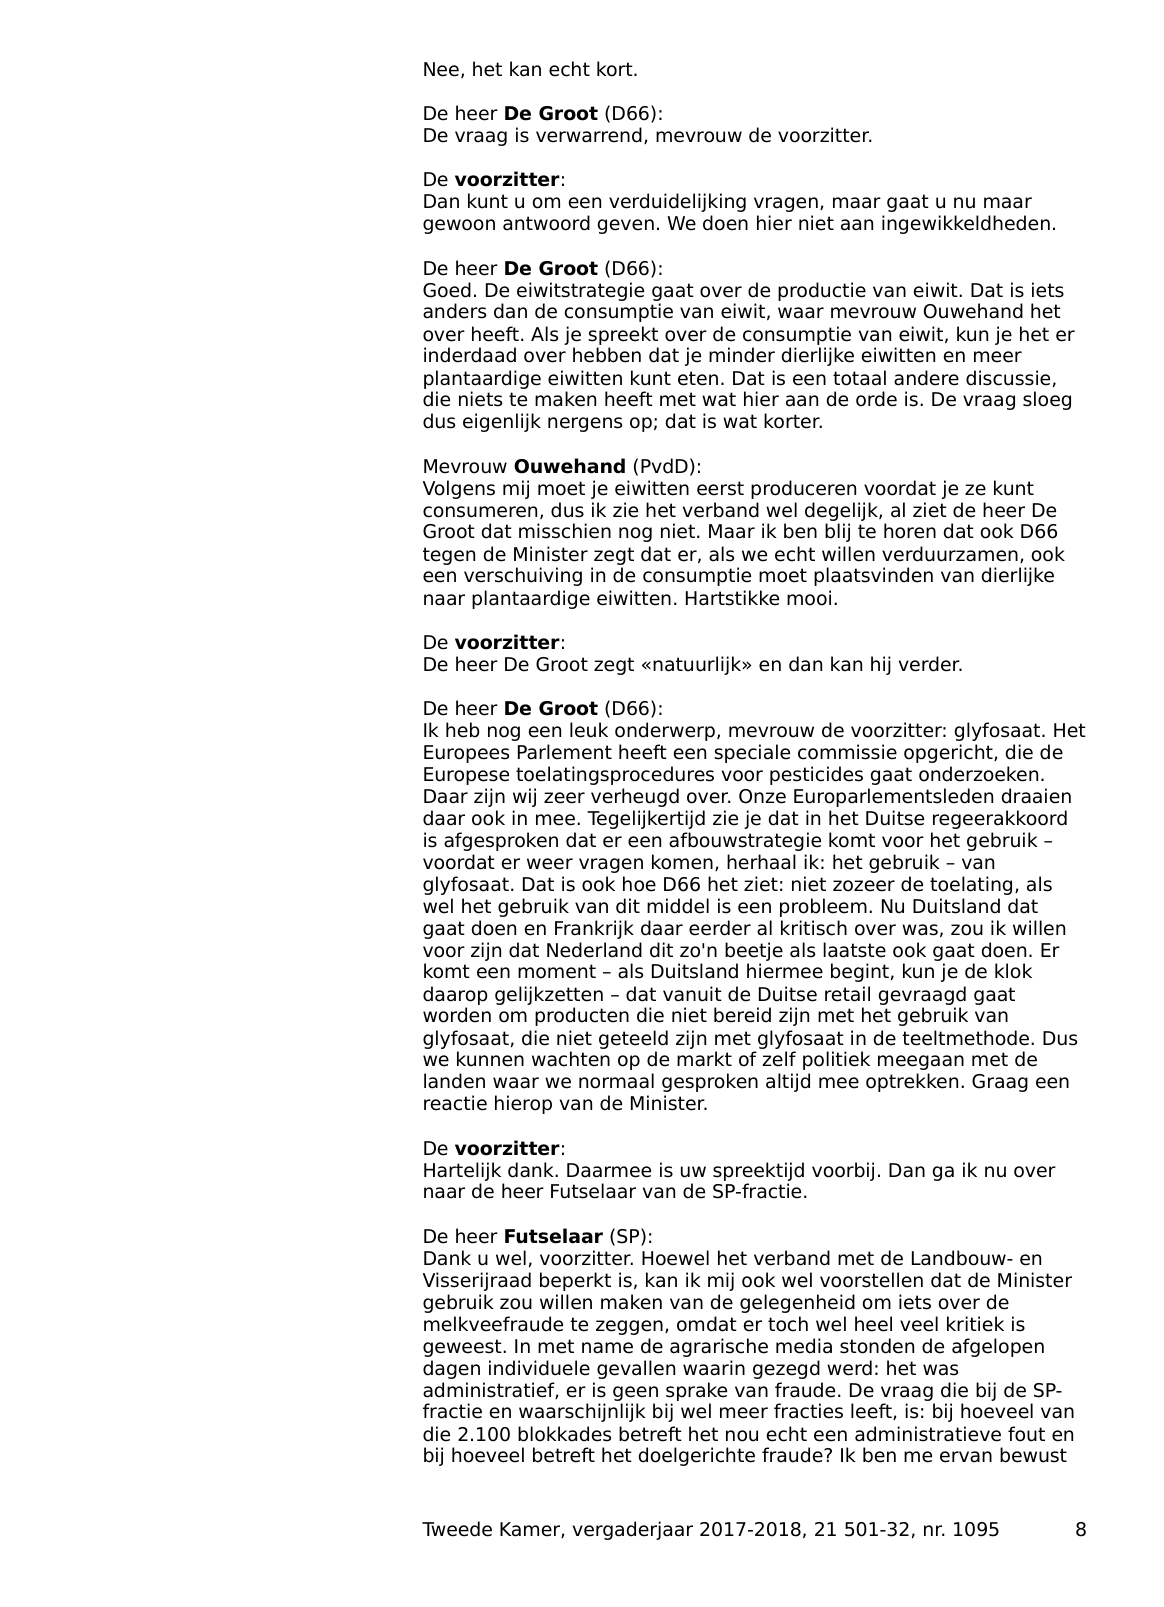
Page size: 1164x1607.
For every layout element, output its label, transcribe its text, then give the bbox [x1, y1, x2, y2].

text De voorzitter: [422, 169, 1087, 191]
text Dan kunt u om een verduidelijking vragen, maar gaat u nu maar gewoon antwoord geven. We doen hier niet aan ingewikkeldheden. [422, 191, 1087, 235]
text Mevrouw Ouwehand (PvdD): [422, 456, 1087, 477]
text De heer De Groot (D66): [422, 103, 1087, 125]
text De heer De Groot (D66): [422, 698, 1087, 720]
text De vraag is verwarrend, mevrouw de voorzitter. [422, 125, 1087, 147]
text De heer Futselaar (SP): [422, 1226, 1087, 1248]
text Nee, het kan echt kort. [422, 59, 1087, 81]
text De heer De Groot zegt «natuurlijk» en dan kan hij verder. [422, 653, 1087, 676]
text De voorzitter: [422, 632, 1087, 653]
text Goed. De eiwitstrategie gaat over de productie van eiwit. Dat is iets anders dan de consumptie van eiwit, waar mevrouw Ouwehand het over heeft. Als je spreekt over de consumptie van eiwit, kun je het er inderdaad over hebben dat je minder dierlijke eiwitten en meer plantaardige eiwitten kunt eten. Dat is een totaal andere discussie, die niets te maken heeft met wat hier aan de orde is. De vraag sloeg dus eigenlijk nergens op; dat is wat korter. [422, 279, 1087, 433]
text Hartelijk dank. Daarmee is uw spreektijd voorbij. Dan ga ik nu over naar de heer Futselaar van de SP-fractie. [422, 1159, 1087, 1203]
text Ik heb nog een leuk onderwerp, mevrouw de voorzitter: glyfosaat. Het Europees Parlement heeft een speciale commissie opgericht, die de Europese toelatingsprocedures voor pesticides gaat onderzoeken. Daar zijn wij zeer verheugd over. Onze Europarlementsleden draaien daar ook in mee. Tegelijkertijd zie je dat in het Duitse regeerakkoord is afgesproken dat er een afbouwstrategie komt voor het gebruik – voordat er weer vragen komen, herhaal ik: het gebruik – van glyfosaat. Dat is ook hoe D66 het ziet: niet zozeer de toelating, als wel het gebruik van dit middel is een probleem. Nu Duitsland dat gaat doen en Frankrijk daar eerder al kritisch over was, zou ik willen voor zijn dat Nederland dit zo'n beetje als laatste ook gaat doen. Er komt een moment – als Duitsland hiermee begint, kun je de klok daarop gelijkzetten – dat vanuit de Duitse retail gevraagd gaat worden om producten die niet bereid zijn met het gebruik van glyfosaat, die niet geteeld zijn met glyfosaat in de teeltmethode. Dus we kunnen wachten op de markt of zelf politiek meegaan met de landen waar we normaal gesproken altijd mee optrekken. Graag een reactie hierop van de Minister. [422, 720, 1087, 1115]
text De heer De Groot (D66): [422, 257, 1087, 279]
text Volgens mij moet je eiwitten eerst produceren voordat je ze kunt consumeren, dus ik zie het verband wel degelijk, al ziet de heer De Groot dat misschien nog niet. Maar ik ben blij te horen dat ook D66 tegen de Minister zegt dat er, als we echt willen verduurzamen, ook een verschuiving in de consumptie moet plaatsvinden van dierlijke naar plantaardige eiwitten. Hartstikke mooi. [422, 477, 1087, 609]
text De voorzitter: [422, 1137, 1087, 1159]
text Dank u wel, voorzitter. Hoewel het verband met de Landbouw- en Visserijraad beperkt is, kan ik mij ook wel voorstellen dat de Minister gebruik zou willen maken van de gelegenheid om iets over de melkveefraude te zeggen, omdat er toch wel heel veel kritiek is geweest. In met name de agrarische media stonden de afgelopen dagen individuele gevallen waarin gezegd werd: het was administratief, er is geen sprake van fraude. De vraag die bij de SP-fractie en waarschijnlijk bij wel meer fracties leeft, is: bij hoeveel van die 2.100 blokkades betreft het nou echt een administratieve fout en bij hoeveel betreft het doelgerichte fraude? Ik ben me ervan bewust [422, 1248, 1087, 1467]
